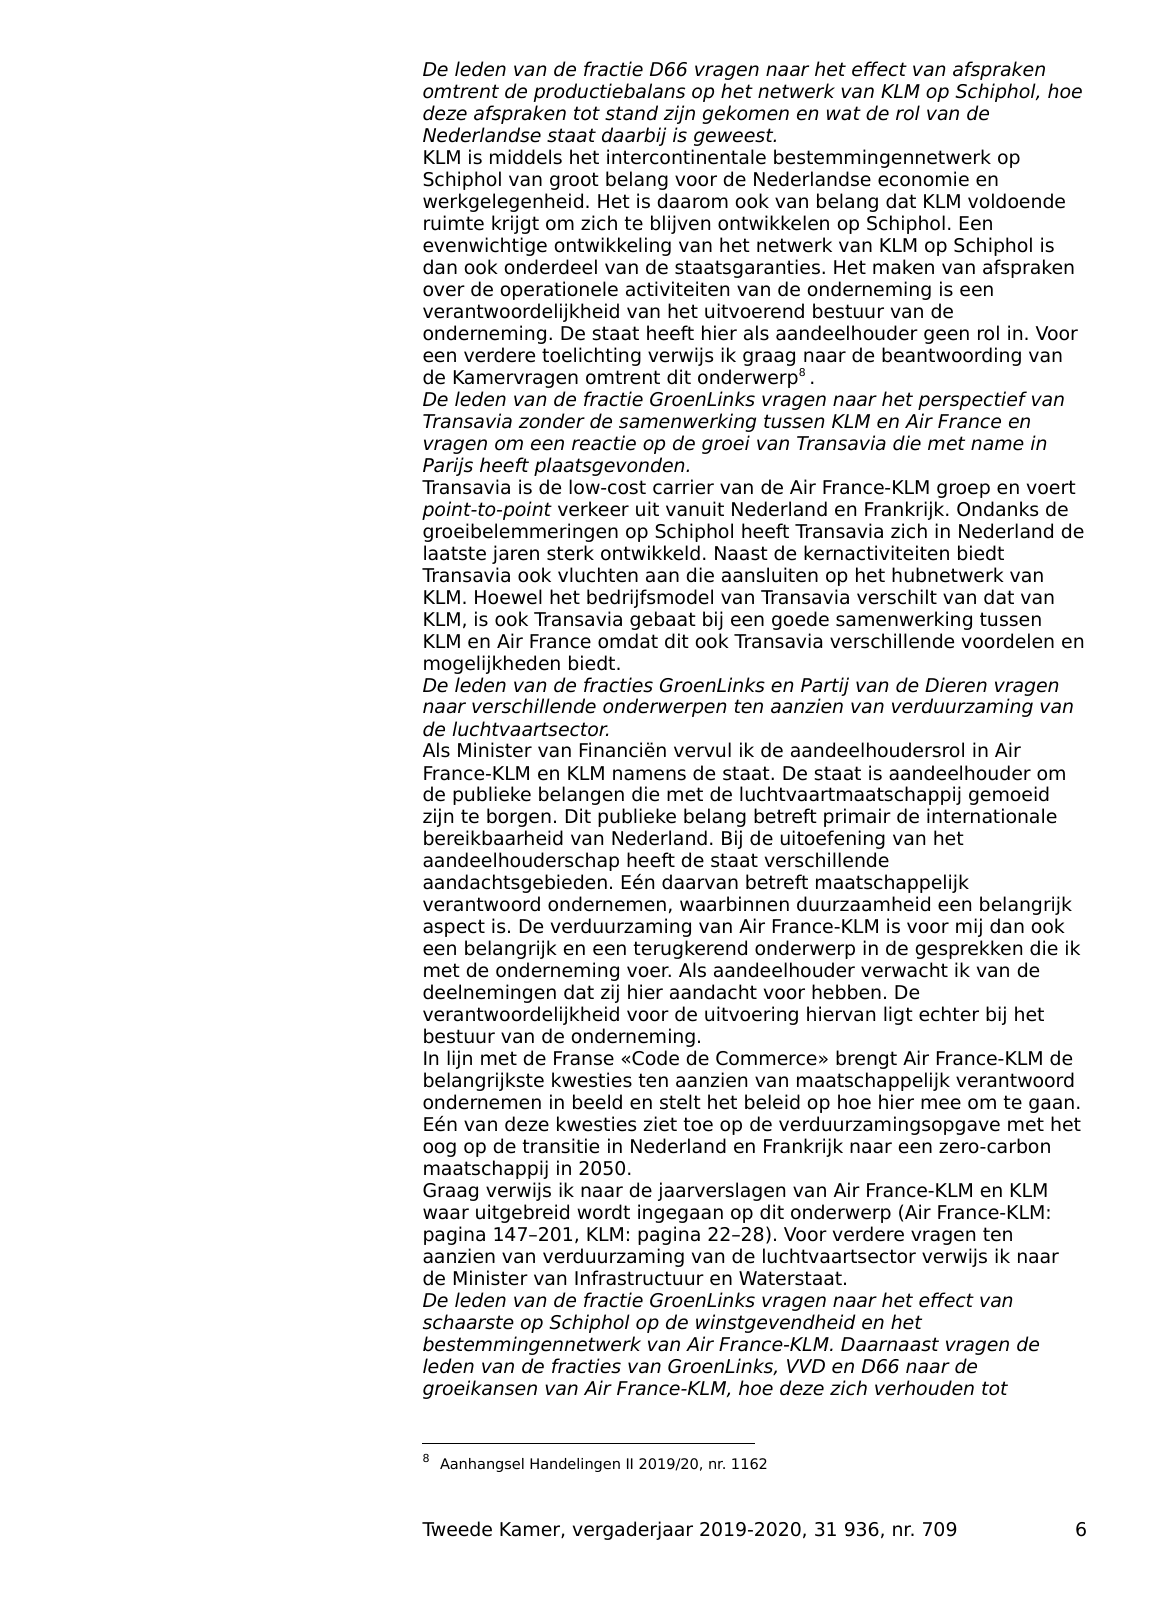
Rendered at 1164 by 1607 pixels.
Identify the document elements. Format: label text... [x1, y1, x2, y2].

text KLM is middels het intercontinentale bestemmingennetwerk op Schiphol van groot belang voor de Nederlandse economie en werkgelegenheid. Het is daarom ook van belang dat KLM voldoende ruimte krijgt om zich te blijven ontwikkelen op Schiphol. Een evenwichtige ontwikkeling van het netwerk van KLM op Schiphol is dan ook onderdeel van de staatsgaranties. Het maken van afspraken over de operationele activiteiten van de onderneming is een verantwoordelijkheid van het uitvoerend bestuur van de onderneming. De staat heeft hier als aandeelhouder geen rol in. Voor een verdere toelichting verwijs ik graag naar de beantwoording van de Kamervragen omtrent dit onderwerp. [422, 147, 1087, 389]
text De leden van de fracties GroenLinks en Partij van de Dieren vragen naar verschillende onderwerpen ten aanzien van verduurzaming van de luchtvaartsector. [422, 674, 1087, 740]
text Als Minister van Financiën vervul ik de aandeelhoudersrol in Air France-KLM en KLM namens de staat. De staat is aandeelhouder om de publieke belangen die met de luchtvaartmaatschappij gemoeid zijn te borgen. Dit publieke belang betreft primair de internationale bereikbaarheid van Nederland. Bij de uitoefening van het aandeelhouderschap heeft de staat verschillende aandachtsgebieden. Eén daarvan betreft maatschappelijk verantwoord ondernemen, waarbinnen duurzaamheid een belangrijk aspect is. De verduurzaming van Air France-KLM is voor mij dan ook een belangrijk en een terugkerend onderwerp in de gesprekken die ik met de onderneming voer. Als aandeelhouder verwacht ik van de deelnemingen dat zij hier aandacht voor hebben. De verantwoordelijkheid voor de uitvoering hiervan ligt echter bij het bestuur van de onderneming. [422, 740, 1087, 1048]
text Graag verwijs ik naar de jaarverslagen van Air France-KLM en KLM waar uitgebreid wordt ingegaan op dit onderwerp (Air France-KLM: pagina 147–201, KLM: pagina 22–28). Voor verdere vragen ten aanzien van verduurzaming van de luchtvaartsector verwijs ik naar de Minister van Infrastructuur en Waterstaat. [422, 1180, 1087, 1290]
text In lijn met de Franse «Code de Commerce» brengt Air France-KLM de belangrijkste kwesties ten aanzien van maatschappelijk verantwoord ondernemen in beeld en stelt het beleid op hoe hier mee om te gaan. Eén van deze kwesties ziet toe op de verduurzamingsopgave met het oog op de transitie in Nederland en Frankrijk naar een zero-carbon maatschappij in 2050. [422, 1048, 1087, 1180]
text De leden van de fractie GroenLinks vragen naar het perspectief van Transavia zonder de samenwerking tussen KLM en Air France en vragen om een reactie op de groei van Transavia die met name in Parijs heeft plaatsgevonden. [422, 389, 1087, 477]
text De leden van de fractie GroenLinks vragen naar het effect van schaarste op Schiphol op de winstgevendheid en het bestemmingennetwerk van Air France-KLM. Daarnaast vragen de leden van de fracties van GroenLinks, VVD en D66 naar de groeikansen van Air France-KLM, hoe deze zich verhouden tot [422, 1290, 1087, 1400]
text Aanhangsel Handelingen II 2019/20, nr. 1162 [422, 1452, 1087, 1474]
text Transavia is de low-cost carrier van de Air France-KLM groep en voert point-to-point verkeer uit vanuit Nederland en Frankrijk. Ondanks de groeibelemmeringen op Schiphol heeft Transavia zich in Nederland de laatste jaren sterk ontwikkeld. Naast de kernactiviteiten biedt Transavia ook vluchten aan die aansluiten op het hubnetwerk van KLM. Hoewel het bedrijfsmodel van Transavia verschilt van dat van KLM, is ook Transavia gebaat bij een goede samenwerking tussen KLM en Air France omdat dit ook Transavia verschillende voordelen en mogelijkheden biedt. [422, 477, 1087, 674]
text De leden van de fractie D66 vragen naar het effect van afspraken omtrent de productiebalans op het netwerk van KLM op Schiphol, hoe deze afspraken tot stand zijn gekomen en wat de rol van de Nederlandse staat daarbij is geweest. [422, 59, 1087, 147]
